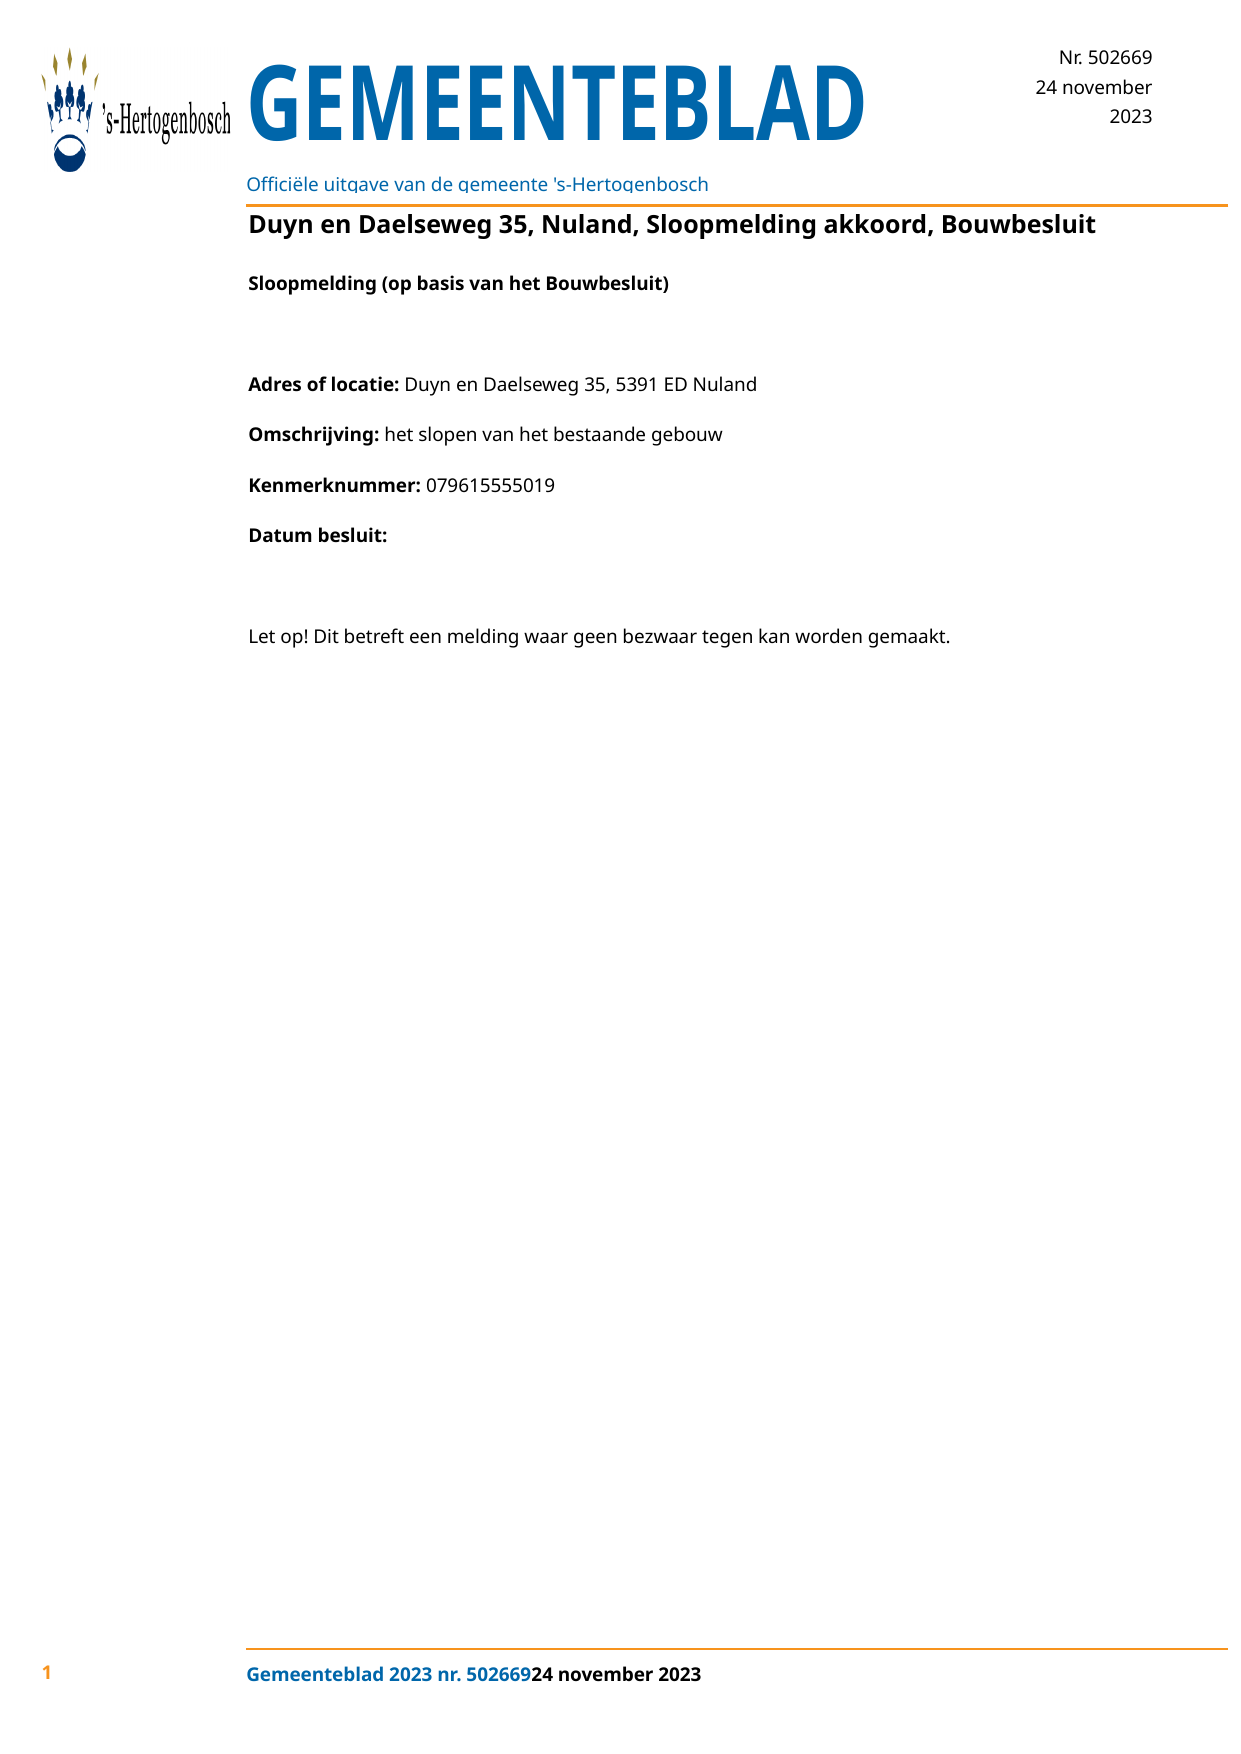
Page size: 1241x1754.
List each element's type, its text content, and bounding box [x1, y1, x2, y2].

text Sloopmelding (op basis van het Bouwbesluit) [248, 270, 1152, 296]
text Kenmerknummer: 079615555019 [248, 472, 1152, 498]
picture [41, 47, 231, 172]
text Duyn en Daelseweg 35, Nuland, Sloopmelding akkoord, Bouwbesluit [248, 207, 1152, 241]
text Adres of locatie: Duyn en Daelseweg 35, 5391 ED Nuland [248, 371, 1152, 397]
text Let op! Dit betreft een melding waar geen bezwaar tegen kan worden gemaakt. [248, 623, 1152, 649]
text Omschrijving: het slopen van het bestaande gebouw [248, 422, 1152, 447]
text Datum besluit: [248, 522, 1152, 548]
